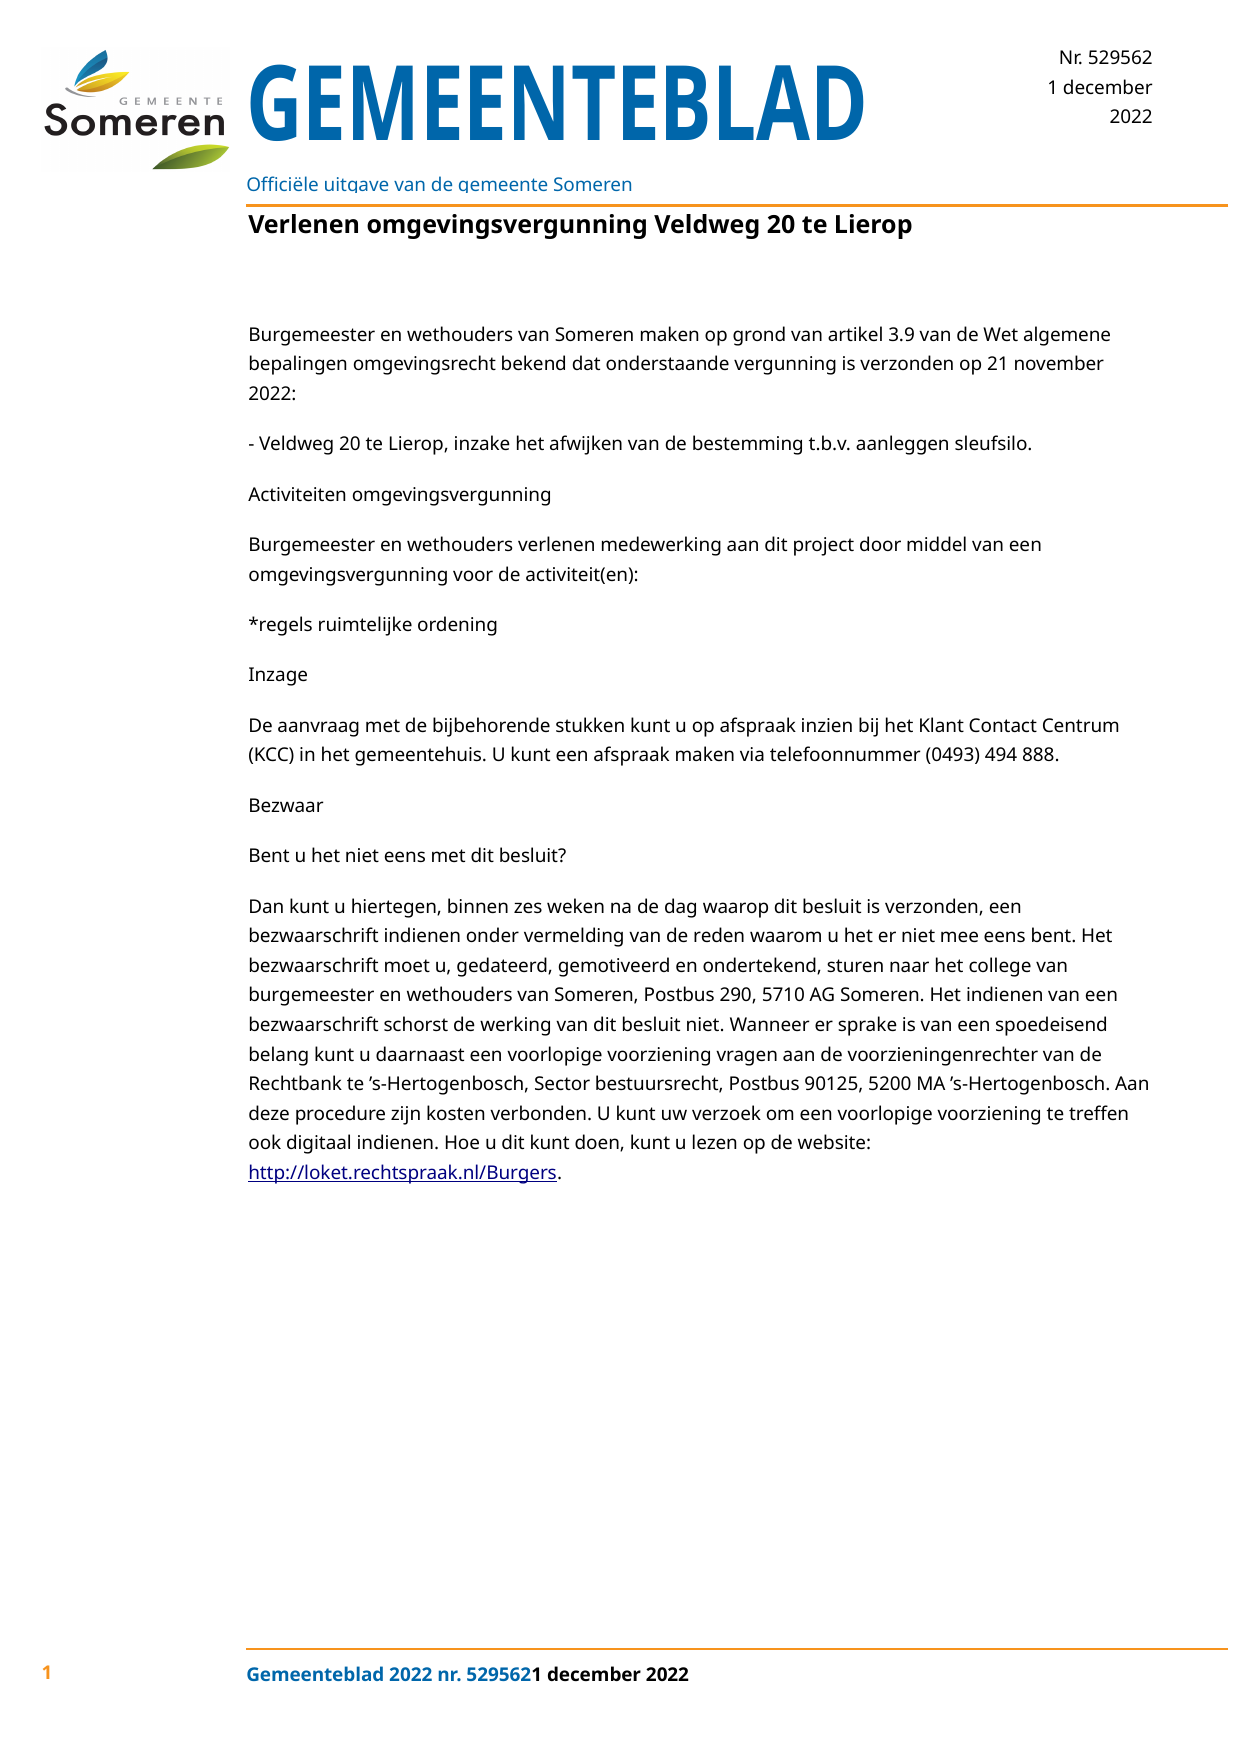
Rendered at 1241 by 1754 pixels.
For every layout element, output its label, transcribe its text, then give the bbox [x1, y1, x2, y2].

text Bezwaar [248, 792, 1152, 818]
text De aanvraag met de bijbehorende stukken kunt u op afspraak inzien bij het Klant Contact Centrum (KCC) in het gemeentehuis. U kunt een afspraak maken via telefoonnummer (0493) 494 888. [248, 712, 1152, 767]
text Dan kunt u hiertegen, binnen zes weken na de dag waarop dit besluit is verzonden, een bezwaarschrift indienen onder vermelding van de reden waarom u het er niet mee eens bent. Het bezwaarschrift moet u, gedateerd, gemotiveerd en ondertekend, sturen naar het college van burgemeester en wethouders van Someren, Postbus 290, 5710 AG Someren. Het indienen van een bezwaarschrift schorst de werking van dit besluit niet. Wanneer er sprake is van een spoedeisend belang kunt u daarnaast een voorlopige voorziening vragen aan de voorzieningenrechter van de Rechtbank te ’s-Hertogenbosch, Sector bestuursrecht, Postbus 90125, 5200 MA ’s-Hertogenbosch. Aan deze procedure zijn kosten verbonden. U kunt uw verzoek om een voorlopige voorziening te treffen ook digitaal indienen. Hoe u dit kunt doen, kunt u lezen op de website: http://loket.rechtspraak.nl/Burgers. [248, 893, 1152, 1185]
text Verlenen omgevingsvergunning Veldweg 20 te Lierop [248, 207, 1152, 241]
text - Veldweg 20 te Lierop, inzake het afwijken van de bestemming t.b.v. aanleggen sleufsilo. [248, 430, 1152, 456]
text Bent u het niet eens met dit besluit? [248, 842, 1152, 868]
text Activiteiten omgevingsvergunning [248, 481, 1152, 506]
text Inzage [248, 662, 1152, 687]
text Burgemeester en wethouders verlenen medewerking aan dit project door middel van een omgevingsvergunning voor de activiteit(en): [248, 531, 1152, 586]
text *regels ruimtelijke ordening [248, 611, 1152, 637]
picture [41, 47, 231, 172]
text Burgemeester en wethouders van Someren maken op grond van artikel 3.9 van de Wet algemene bepalingen omgevingsrecht bekend dat onderstaande vergunning is verzonden op 21 november 2022: [248, 321, 1152, 406]
